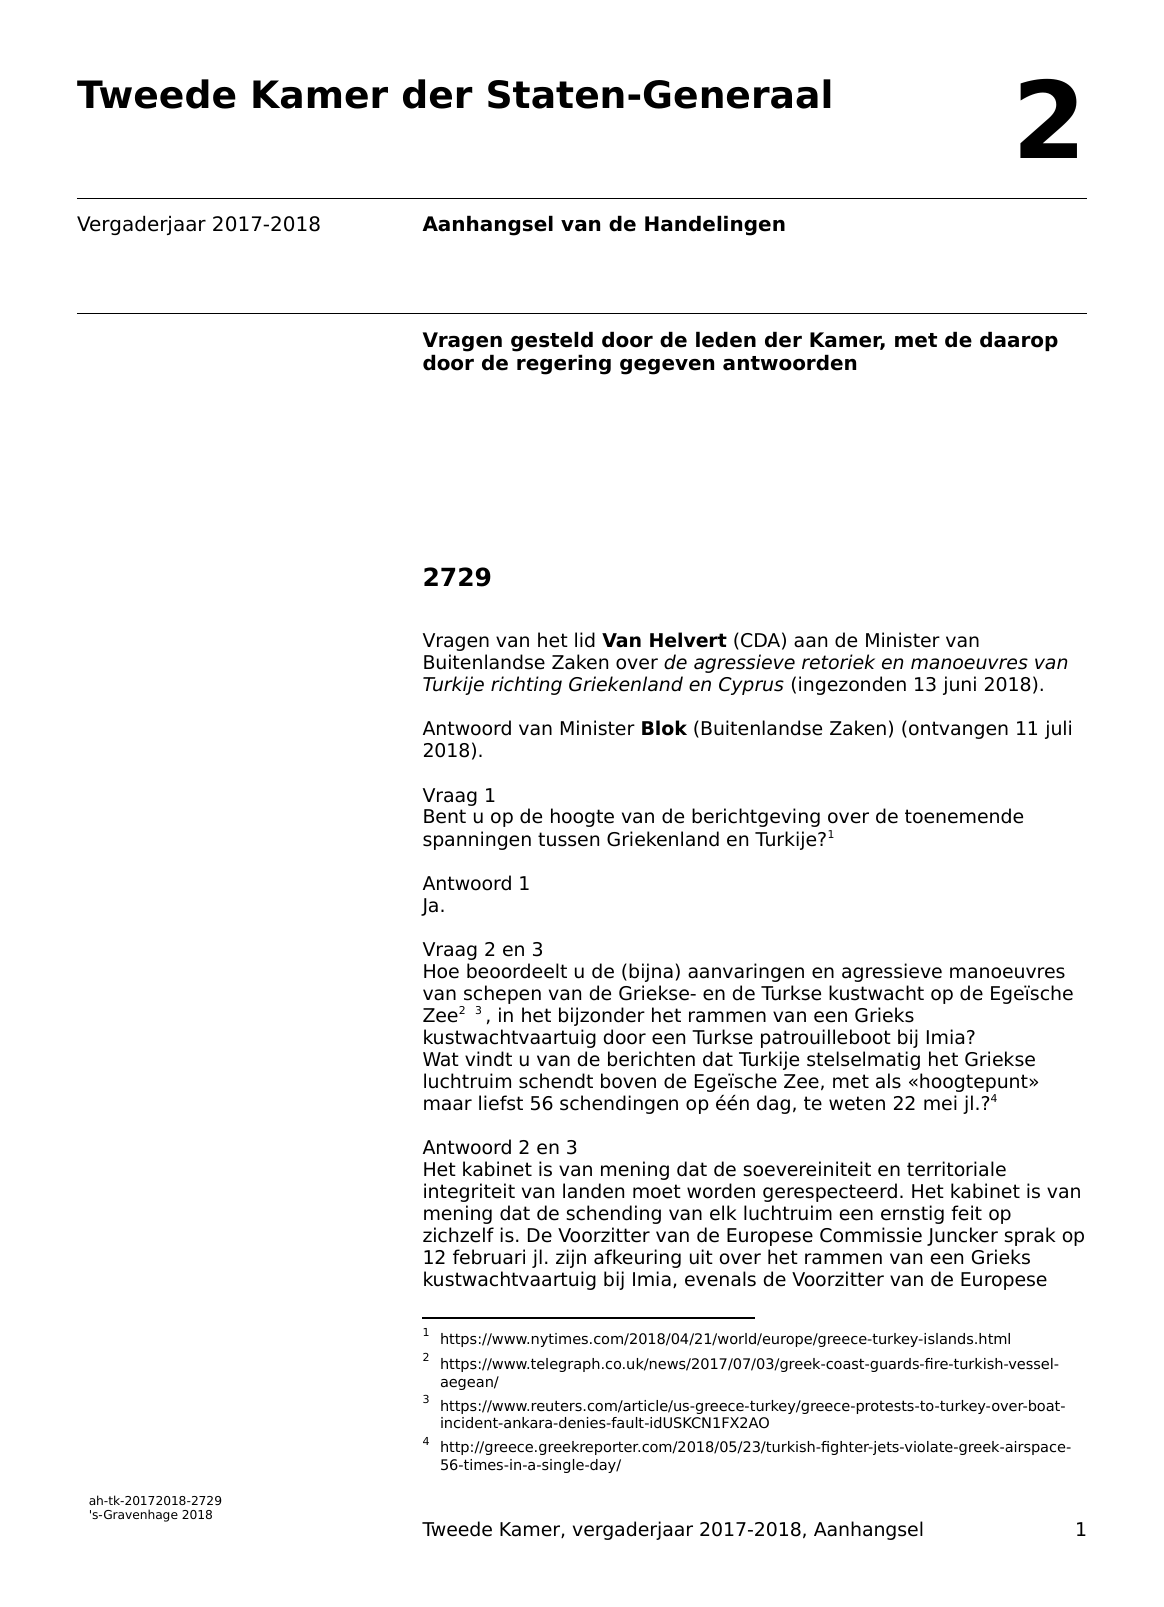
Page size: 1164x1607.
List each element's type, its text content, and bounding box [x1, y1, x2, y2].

text https://www.reuters.com/article/us-greece-turkey/greece-protests-to-turkey-over-boat-incident-ankara-denies-fault-idUSKCN1FX2AO [422, 1393, 1087, 1432]
table_cell Vragen gesteld door de leden der Kamer, met de daarop door de regering gegeven antwoorden [422, 314, 1087, 375]
table_cell Vergaderjaar 2017-2018 [77, 199, 422, 313]
text ah-tk-20172018-2729 [88, 1494, 323, 1508]
table_header 2 [886, 59, 1087, 198]
text Wat vindt u van de berichten dat Turkije stelselmatig het Griekse luchtruim schendt boven de Egeïsche Zee, met als «hoogtepunt» maar liefst 56 schendingen op één dag, te weten 22 mei jl.? [422, 1049, 1087, 1114]
text Ja. [422, 894, 1087, 917]
text Vraag 1 [422, 784, 1087, 806]
text Antwoord 1 [422, 873, 1087, 894]
text 2729 [422, 563, 1087, 592]
table_header Tweede Kamer der Staten-Generaal [77, 59, 886, 198]
text http://greece.greekreporter.com/2018/05/23/turkish-fighter-jets-violate-greek-airspace-56-times-in-a-single-day/ [422, 1435, 1087, 1474]
text Bent u op de hoogte van de berichtgeving over de toenemende spanningen tussen Griekenland en Turkije? [422, 806, 1087, 850]
table_cell [77, 314, 422, 375]
text Antwoord 2 en 3 [422, 1137, 1087, 1159]
text 's-Gravenhage 2018 [88, 1508, 323, 1522]
table_cell Aanhangsel van de Handelingen [422, 199, 1087, 313]
text Vragen van het lid Van Helvert (CDA) aan de Minister van Buitenlandse Zaken over de agressieve retoriek en manoeuvres van Turkije richting Griekenland en Cyprus (ingezonden 13 juni 2018). [422, 630, 1087, 696]
text Vraag 2 en 3 [422, 939, 1087, 961]
text https://www.nytimes.com/2018/04/21/world/europe/greece-turkey-islands.html [422, 1327, 1087, 1349]
text Het kabinet is van mening dat de soevereiniteit en territoriale integriteit van landen moet worden gerespecteerd. Het kabinet is van mening dat de schending van elk luchtruim een ernstig feit op zichzelf is. De Voorzitter van de Europese Commissie Juncker sprak op 12 februari jl. zijn afkeuring uit over het rammen van een Grieks kustwachtvaartuig bij Imia, evenals de Voorzitter van de Europese [422, 1159, 1087, 1291]
text Hoe beoordeelt u de (bijna) aanvaringen en agressieve manoeuvres van schepen van de Griekse- en de Turkse kustwacht op de Egeïsche Zee , in het bijzonder het rammen van een Grieks kustwachtvaartuig door een Turkse patrouilleboot bij Imia? [422, 961, 1087, 1049]
text https://www.telegraph.co.uk/news/2017/07/03/greek-coast-guards-fire-turkish-vessel-aegean/ [422, 1352, 1087, 1391]
text Antwoord van Minister Blok (Buitenlandse Zaken) (ontvangen 11 juli 2018). [422, 718, 1087, 762]
